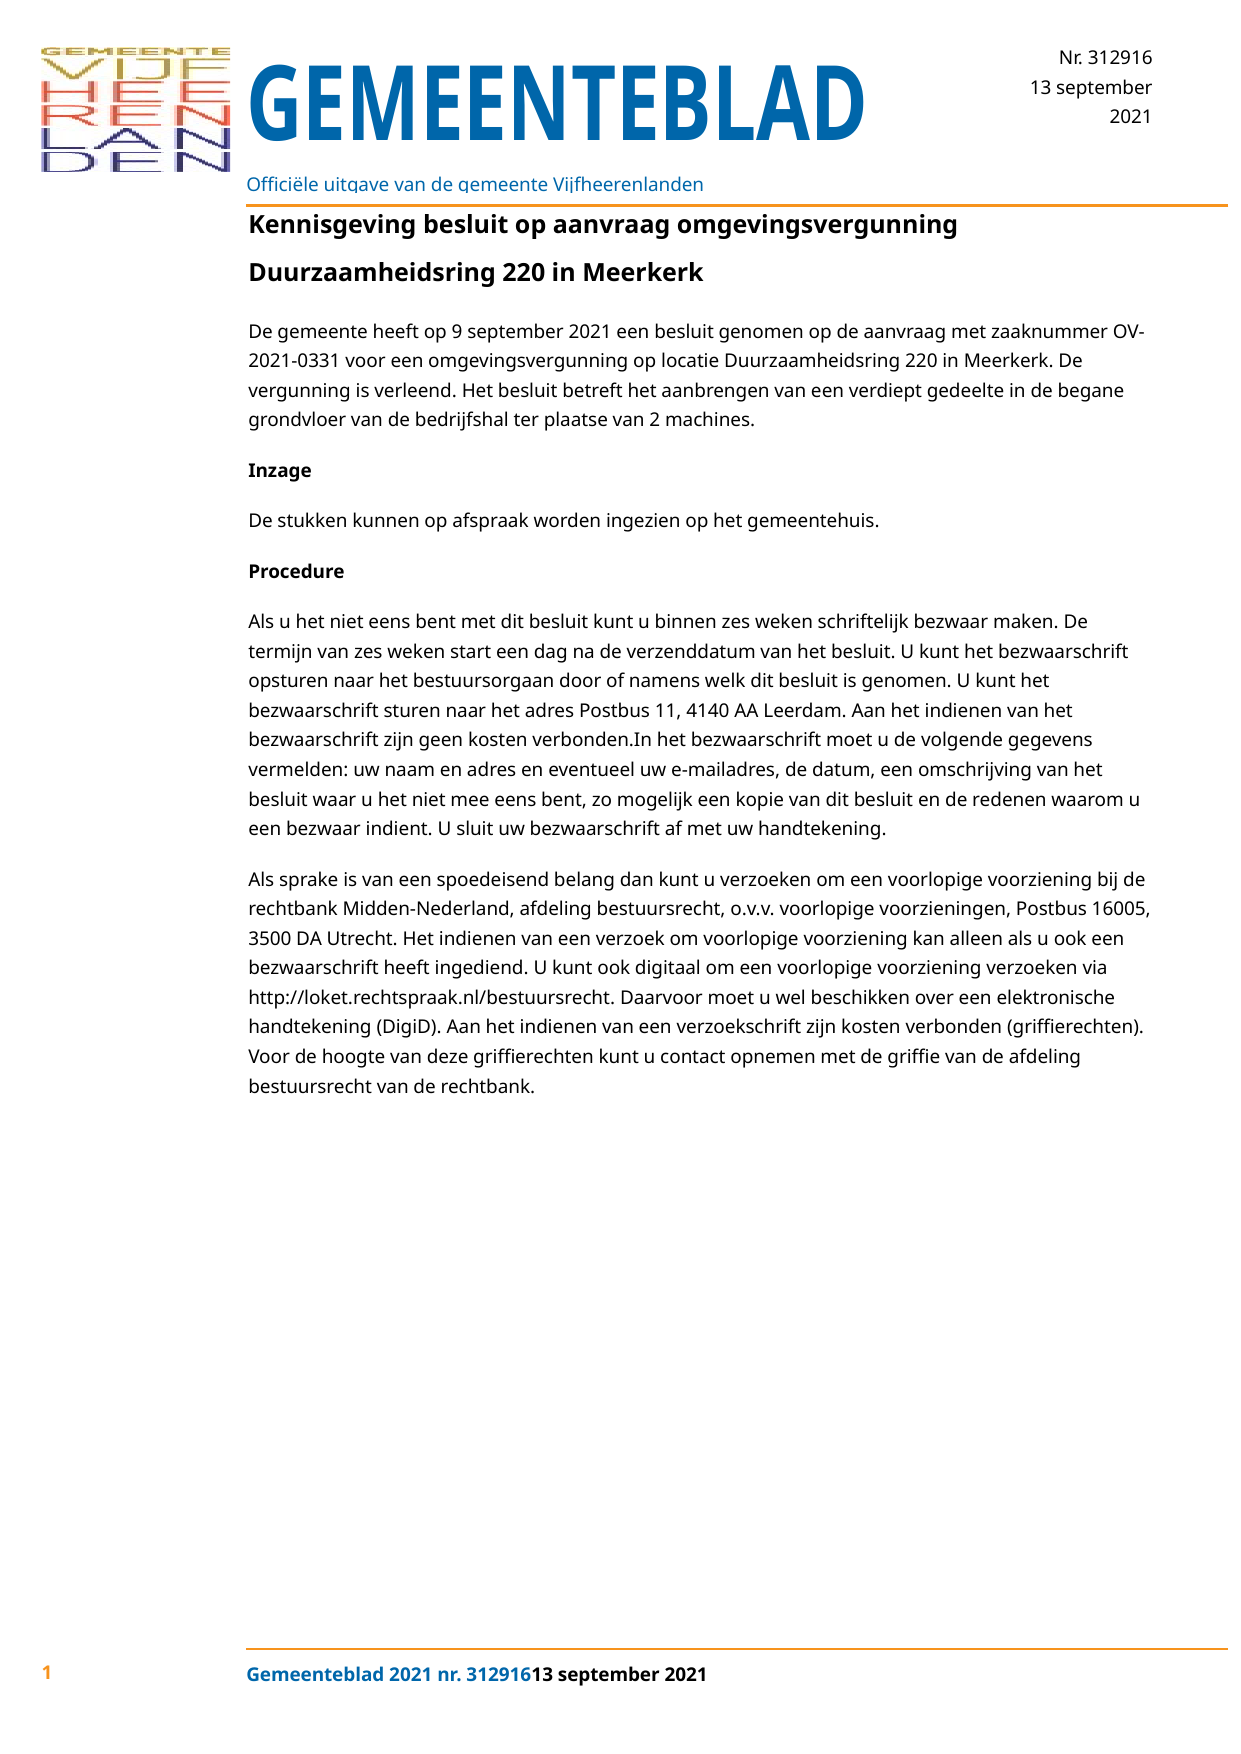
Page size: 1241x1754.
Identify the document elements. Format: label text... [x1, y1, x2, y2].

text Inzage [248, 457, 1152, 483]
text De gemeente heeft op 9 september 2021 een besluit genomen op de aanvraag met zaaknummer OV-2021-0331 voor een omgevingsvergunning op locatie Duurzaamheidsring 220 in Meerkerk. De vergunning is verleend. Het besluit betreft het aanbrengen van een verdiept gedeelte in de begane grondvloer van de bedrijfshal ter plaatse van 2 machines. [248, 318, 1152, 432]
text De stukken kunnen op afspraak worden ingezien op het gemeentehuis. [248, 507, 1152, 533]
text Kennisgeving besluit op aanvraag omgevingsvergunning Duurzaamheidsring 220 in Meerkerk [248, 207, 1152, 288]
text Als u het niet eens bent met dit besluit kunt u binnen zes weken schriftelijk bezwaar maken. De termijn van zes weken start een dag na de verzenddatum van het besluit. U kunt het bezwaarschrift opsturen naar het bestuursorgaan door of namens welk dit besluit is genomen. U kunt het bezwaarschrift sturen naar het adres Postbus 11, 4140 AA Leerdam. Aan het indienen van het bezwaarschrift zijn geen kosten verbonden.In het bezwaarschrift moet u de volgende gegevens vermelden: uw naam en adres en eventueel uw e-mailadres, de datum, een omschrijving van het besluit waar u het niet mee eens bent, zo mogelijk een kopie van dit besluit en de redenen waarom u een bezwaar indient. U sluit uw bezwaarschrift af met uw handtekening. [248, 608, 1152, 841]
text Als sprake is van een spoedeisend belang dan kunt u verzoeken om een voorlopige voorziening bij de rechtbank Midden-Nederland, afdeling bestuursrecht, o.v.v. voorlopige voorzieningen, Postbus 16005, 3500 DA Utrecht. Het indienen van een verzoek om voorlopige voorziening kan alleen als u ook een bezwaarschrift heeft ingediend. U kunt ook digitaal om een voorlopige voorziening verzoeken via http://loket.rechtspraak.nl/bestuursrecht. Daarvoor moet u wel beschikken over een elektronische handtekening (DigiD). Aan het indienen van een verzoekschrift zijn kosten verbonden (griffierechten). Voor de hoogte van deze griffierechten kunt u contact opnemen met de griffie van de afdeling bestuursrecht van de rechtbank. [248, 866, 1152, 1099]
picture [41, 47, 231, 172]
text Procedure [248, 558, 1152, 584]
